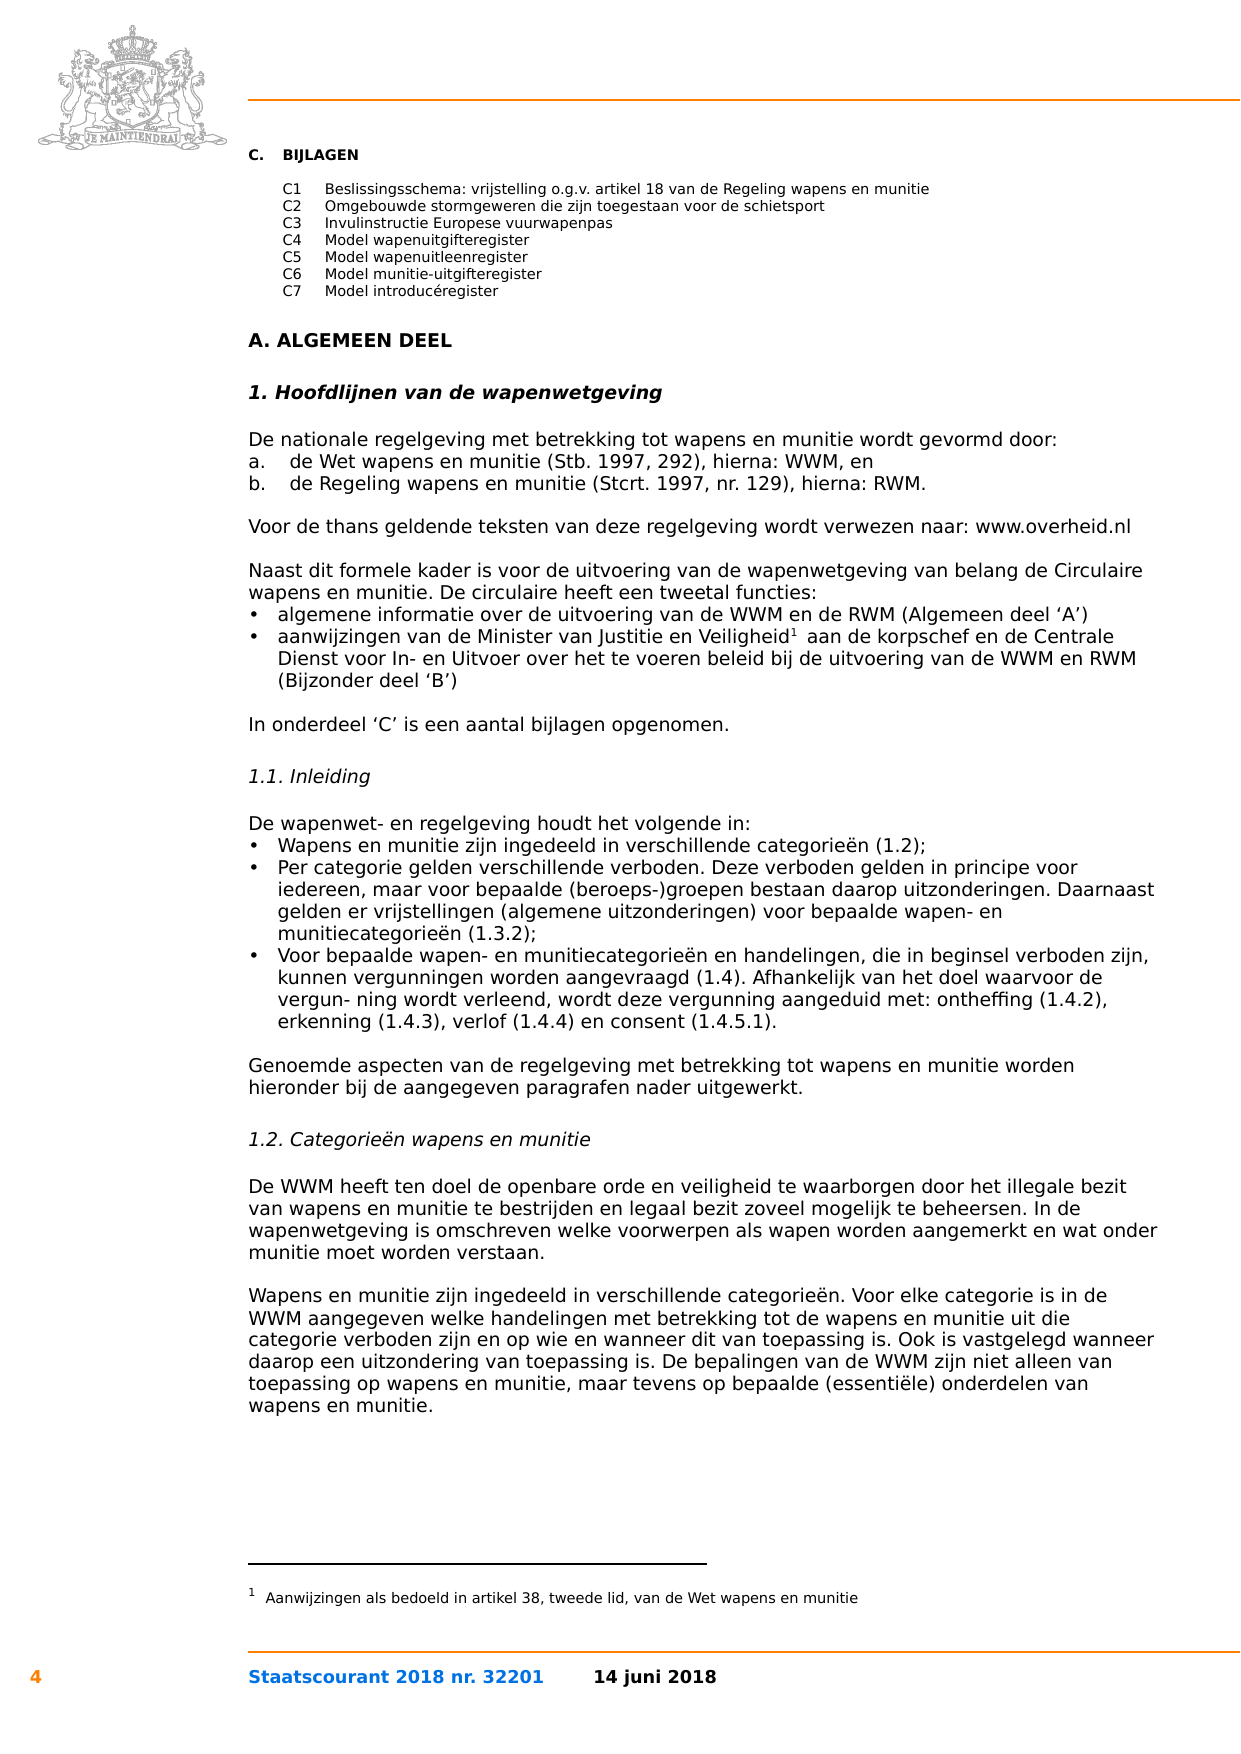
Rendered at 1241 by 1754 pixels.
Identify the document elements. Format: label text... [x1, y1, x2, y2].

table_cell Model wapenuitleenregister [319, 249, 1163, 266]
table_cell [248, 164, 1163, 181]
text De nationale regelgeving met betrekking tot wapens en munitie wordt gevormd door: [248, 429, 1163, 451]
table_cell C6 [276, 266, 319, 283]
table_cell [248, 266, 276, 283]
table_cell C5 [276, 249, 319, 266]
text De WWM heeft ten doel de openbare orde en veiligheid te waarborgen door het illegale bezit van wapens en munitie te bestrijden en legaal bezit zoveel mogelijk te beheersen. In de wapenwetgeving is omschreven welke voorwerpen als wapen worden aangemerkt en wat onder munitie moet worden verstaan. [248, 1176, 1163, 1263]
table_cell [248, 198, 276, 215]
table_cell Omgebouwde stormgeweren die zijn toegestaan voor de schietsport [319, 198, 1163, 215]
text De wapenwet- en regelgeving houdt het volgende in: [248, 813, 1163, 835]
table_cell Model wapenuitgifteregister [319, 232, 1163, 249]
table_cell C. [248, 147, 276, 164]
table_cell Model munitie-uitgifteregister [319, 266, 1163, 283]
text • aanwijzingen van de Minister van Justitie en Veiligheid aan de korpschef en de Centrale Dienst voor In- en Uitvoer over het te voeren beleid bij de uitvoering van de WWM en RWM (Bijzonder deel ‘B’) [248, 626, 1163, 692]
subtitle 1.2. Categorieën wapens en munitie [248, 1129, 1163, 1151]
text • algemene informatie over de uitvoering van de WWM en de RWM (Algemeen deel ‘A’) [248, 604, 1163, 626]
text Wapens en munitie zijn ingedeeld in verschillende categorieën. Voor elke categorie is in de WWM aangegeven welke handelingen met betrekking tot de wapens en munitie uit die categorie verboden zijn en op wie en wanneer dit van toepassing is. Ook is vastgelegd wanneer daarop een uitzondering van toepassing is. De bepalingen van de WWM zijn niet alleen van toepassing op wapens en munitie, maar tevens op bepaalde (essentiële) onderdelen van wapens en munitie. [248, 1285, 1163, 1417]
table_cell Model introducéregister [319, 283, 1163, 300]
text Aanwijzingen als bedoeld in artikel 38, tweede lid, van de Wet wapens en munitie [248, 1586, 1163, 1608]
text b. de Regeling wapens en munitie (Stcrt. 1997, nr. 129), hierna: RWM. [248, 473, 1163, 494]
table_cell Invulinstructie Europese vuurwapenpas [319, 215, 1163, 232]
table_cell [248, 130, 1163, 147]
table_cell C1 [276, 181, 319, 198]
text Naast dit formele kader is voor de uitvoering van de wapenwetgeving van belang de Circulaire wapens en munitie. De circulaire heeft een tweetal functies: [248, 560, 1163, 604]
table_cell [248, 283, 276, 300]
table_cell C3 [276, 215, 319, 232]
subtitle 1.1. Inleiding [248, 766, 1163, 788]
table_cell C2 [276, 198, 319, 215]
table_cell C4 [276, 232, 319, 249]
text • Per categorie gelden verschillende verboden. Deze verboden gelden in principe voor iedereen, maar voor bepaalde (beroeps-)groepen bestaan daarop uitzonderingen. Daarnaast gelden er vrijstellingen (algemene uitzonderingen) voor bepaalde wapen- en munitiecategorieën (1.3.2); [248, 857, 1163, 945]
text Voor de thans geldende teksten van deze regelgeving wordt verwezen naar: www.overheid.nl [248, 516, 1163, 538]
table_cell [248, 249, 276, 266]
subtitle A. ALGEMEEN DEEL [248, 330, 1163, 352]
table_cell [248, 232, 276, 249]
text • Voor bepaalde wapen- en munitiecategorieën en handelingen, die in beginsel verboden zijn, kunnen vergunningen worden aangevraagd (1.4). Afhankelijk van het doel waarvoor de vergun- ning wordt verleend, wordt deze vergunning aangeduid met: ontheffing (1.4.2), erkenning (1.4.3), verlof (1.4.4) en consent (1.4.5.1). [248, 945, 1163, 1033]
text • Wapens en munitie zijn ingedeeld in verschillende categorieën (1.2); [248, 835, 1163, 857]
subtitle 1. Hoofdlijnen van de wapenwetgeving [248, 382, 1163, 404]
table_cell C7 [276, 283, 319, 300]
table_cell Beslissingsschema: vrijstelling o.g.v. artikel 18 van de Regeling wapens en munitie [319, 181, 1163, 198]
table_cell BIJLAGEN [276, 147, 1163, 164]
text Genoemde aspecten van de regelgeving met betrekking tot wapens en munitie worden hieronder bij de aangegeven paragrafen nader uitgewerkt. [248, 1055, 1163, 1099]
picture [38, 25, 227, 150]
table_cell [248, 181, 276, 198]
text a. de Wet wapens en munitie (Stb. 1997, 292), hierna: WWM, en [248, 451, 1163, 473]
table_cell [248, 215, 276, 232]
text In onderdeel ‘C’ is een aantal bijlagen opgenomen. [248, 714, 1163, 736]
